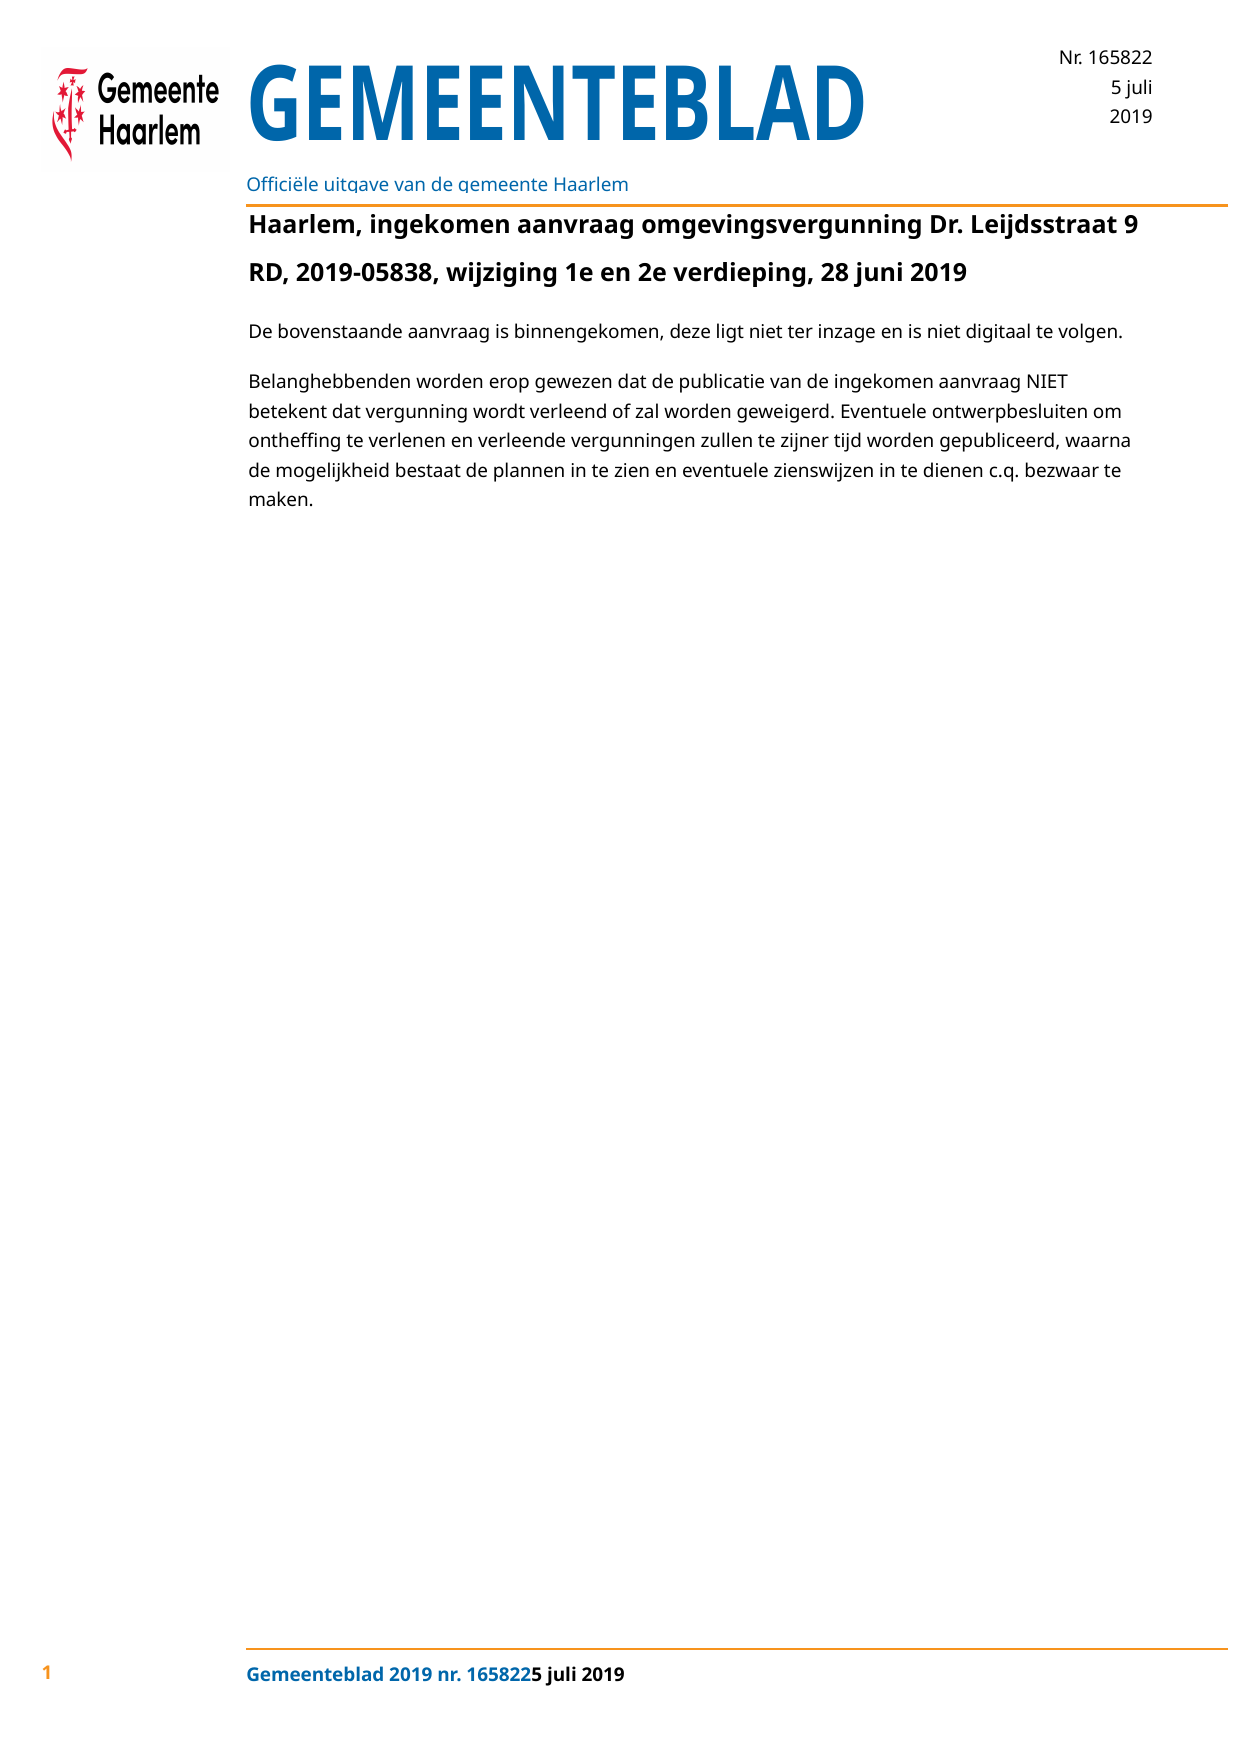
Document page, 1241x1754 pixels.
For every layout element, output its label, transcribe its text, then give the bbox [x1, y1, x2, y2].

picture [41, 47, 231, 172]
text Belanghebbenden worden erop gewezen dat de publicatie van de ingekomen aanvraag NIET betekent dat vergunning wordt verleend of zal worden geweigerd. Eventuele ontwerpbesluiten om ontheffing te verlenen en verleende vergunningen zullen te zijner tijd worden gepubliceerd, waarna de mogelijkheid bestaat de plannen in te zien en eventuele zienswijzen in te dienen c.q. bezwaar te maken. [248, 368, 1152, 512]
text De bovenstaande aanvraag is binnengekomen, deze ligt niet ter inzage en is niet digitaal te volgen. [248, 318, 1152, 344]
text Haarlem, ingekomen aanvraag omgevingsvergunning Dr. Leijdsstraat 9 RD, 2019-05838, wijziging 1e en 2e verdieping, 28 juni 2019 [248, 207, 1152, 288]
